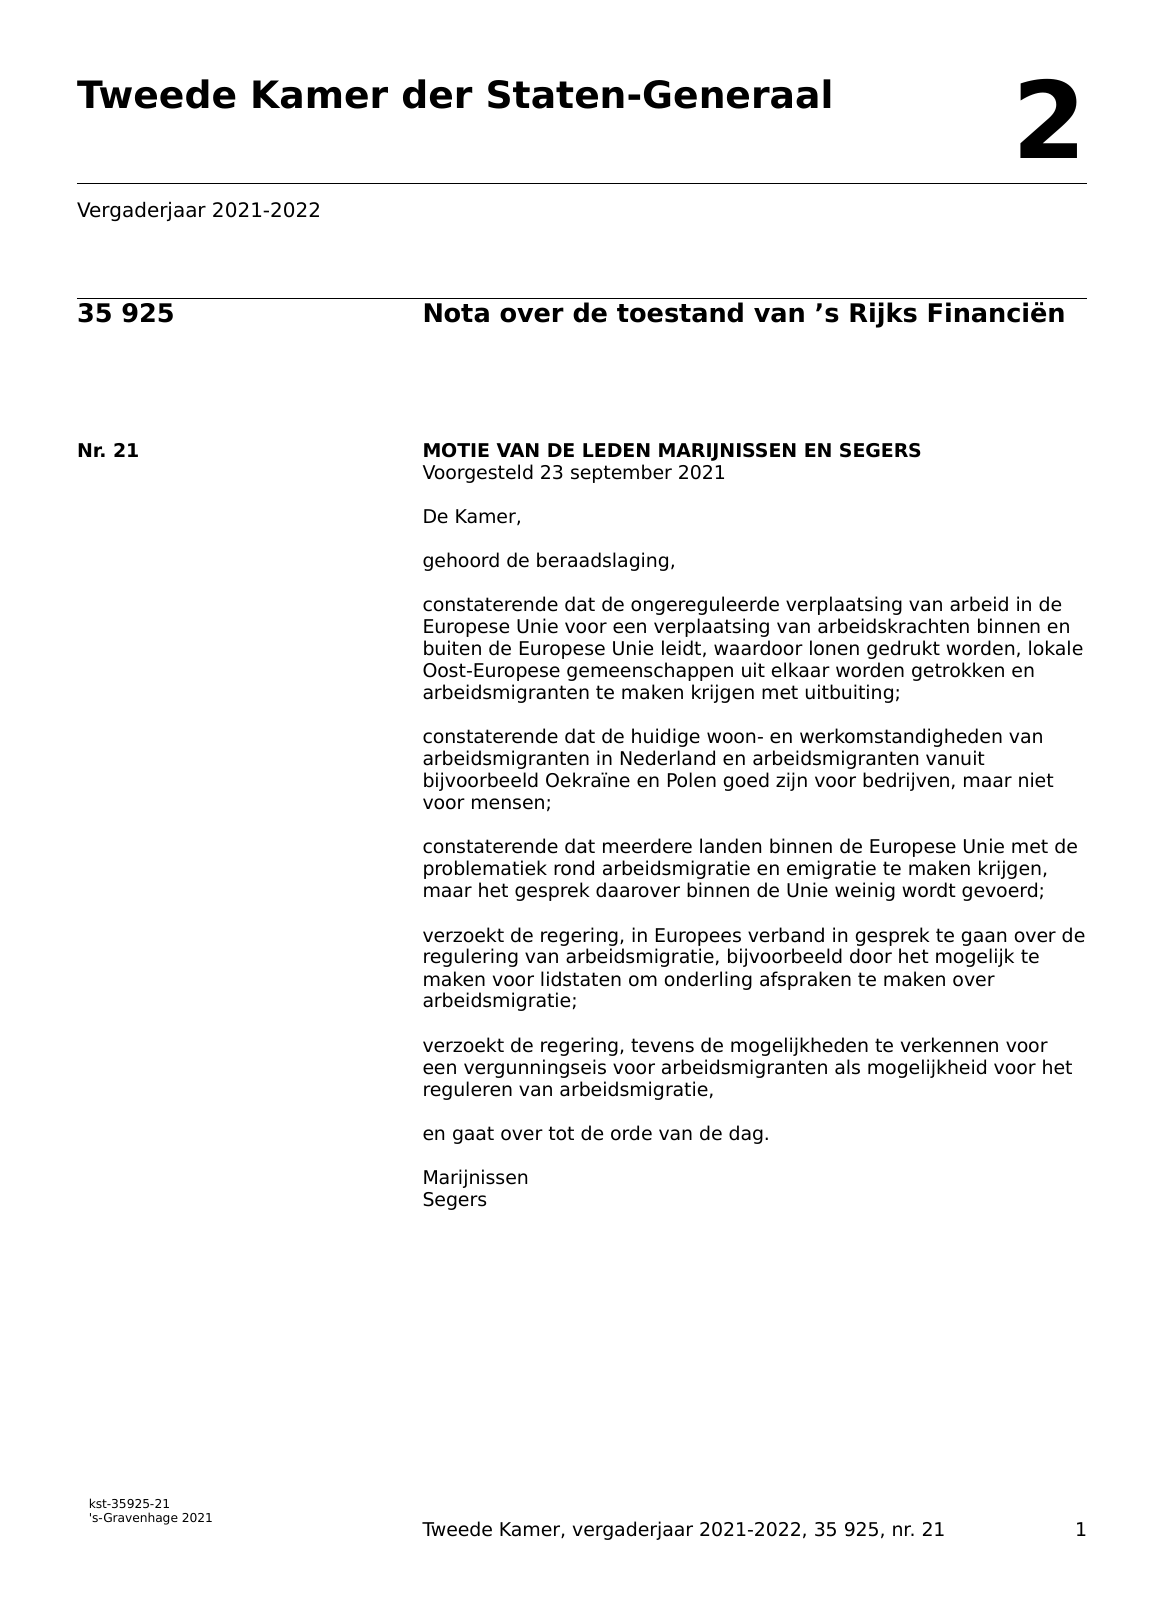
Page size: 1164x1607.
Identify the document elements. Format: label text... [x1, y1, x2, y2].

table_cell Vergaderjaar 2021-2022 [77, 184, 1087, 298]
subtitle Nr. 21 MOTIE VAN DE LEDEN MARIJNISSEN EN SEGERS [77, 440, 1087, 462]
text verzoekt de regering, tevens de mogelijkheden te verkennen voor een vergunningseis voor arbeidsmigranten als mogelijkheid voor het reguleren van arbeidsmigratie, [422, 1034, 1087, 1101]
table_header Tweede Kamer der Staten-Generaal [77, 59, 886, 183]
subtitle 35 925 Nota over de toestand van ’s Rijks Financiën [77, 299, 1087, 329]
text constaterende dat de huidige woon- en werkomstandigheden van arbeidsmigranten in Nederland en arbeidsmigranten vanuit bijvoorbeeld Oekraïne en Polen goed zijn voor bedrijven, maar niet voor mensen; [422, 726, 1087, 814]
text en gaat over tot de orde van de dag. [422, 1123, 1087, 1145]
text Segers [422, 1189, 1087, 1211]
text 's-Gravenhage 2021 [88, 1511, 323, 1525]
text Marijnissen [422, 1167, 1087, 1189]
text verzoekt de regering, in Europees verband in gesprek te gaan over de regulering van arbeidsmigratie, bijvoorbeeld door het mogelijk te maken voor lidstaten om onderling afspraken te maken over arbeidsmigratie; [422, 924, 1087, 1012]
table_header 2 [886, 59, 1087, 183]
text constaterende dat de ongereguleerde verplaatsing van arbeid in de Europese Unie voor een verplaatsing van arbeidskrachten binnen en buiten de Europese Unie leidt, waardoor lonen gedrukt worden, lokale Oost-Europese gemeenschappen uit elkaar worden getrokken en arbeidsmigranten te maken krijgen met uitbuiting; [422, 594, 1087, 704]
text kst-35925-21 [88, 1497, 323, 1511]
text Voorgesteld 23 september 2021 [422, 462, 1087, 484]
text gehoord de beraadslaging, [422, 550, 1087, 572]
text De Kamer, [422, 506, 1087, 528]
text constaterende dat meerdere landen binnen de Europese Unie met de problematiek rond arbeidsmigratie en emigratie te maken krijgen, maar het gesprek daarover binnen de Unie weinig wordt gevoerd; [422, 836, 1087, 902]
